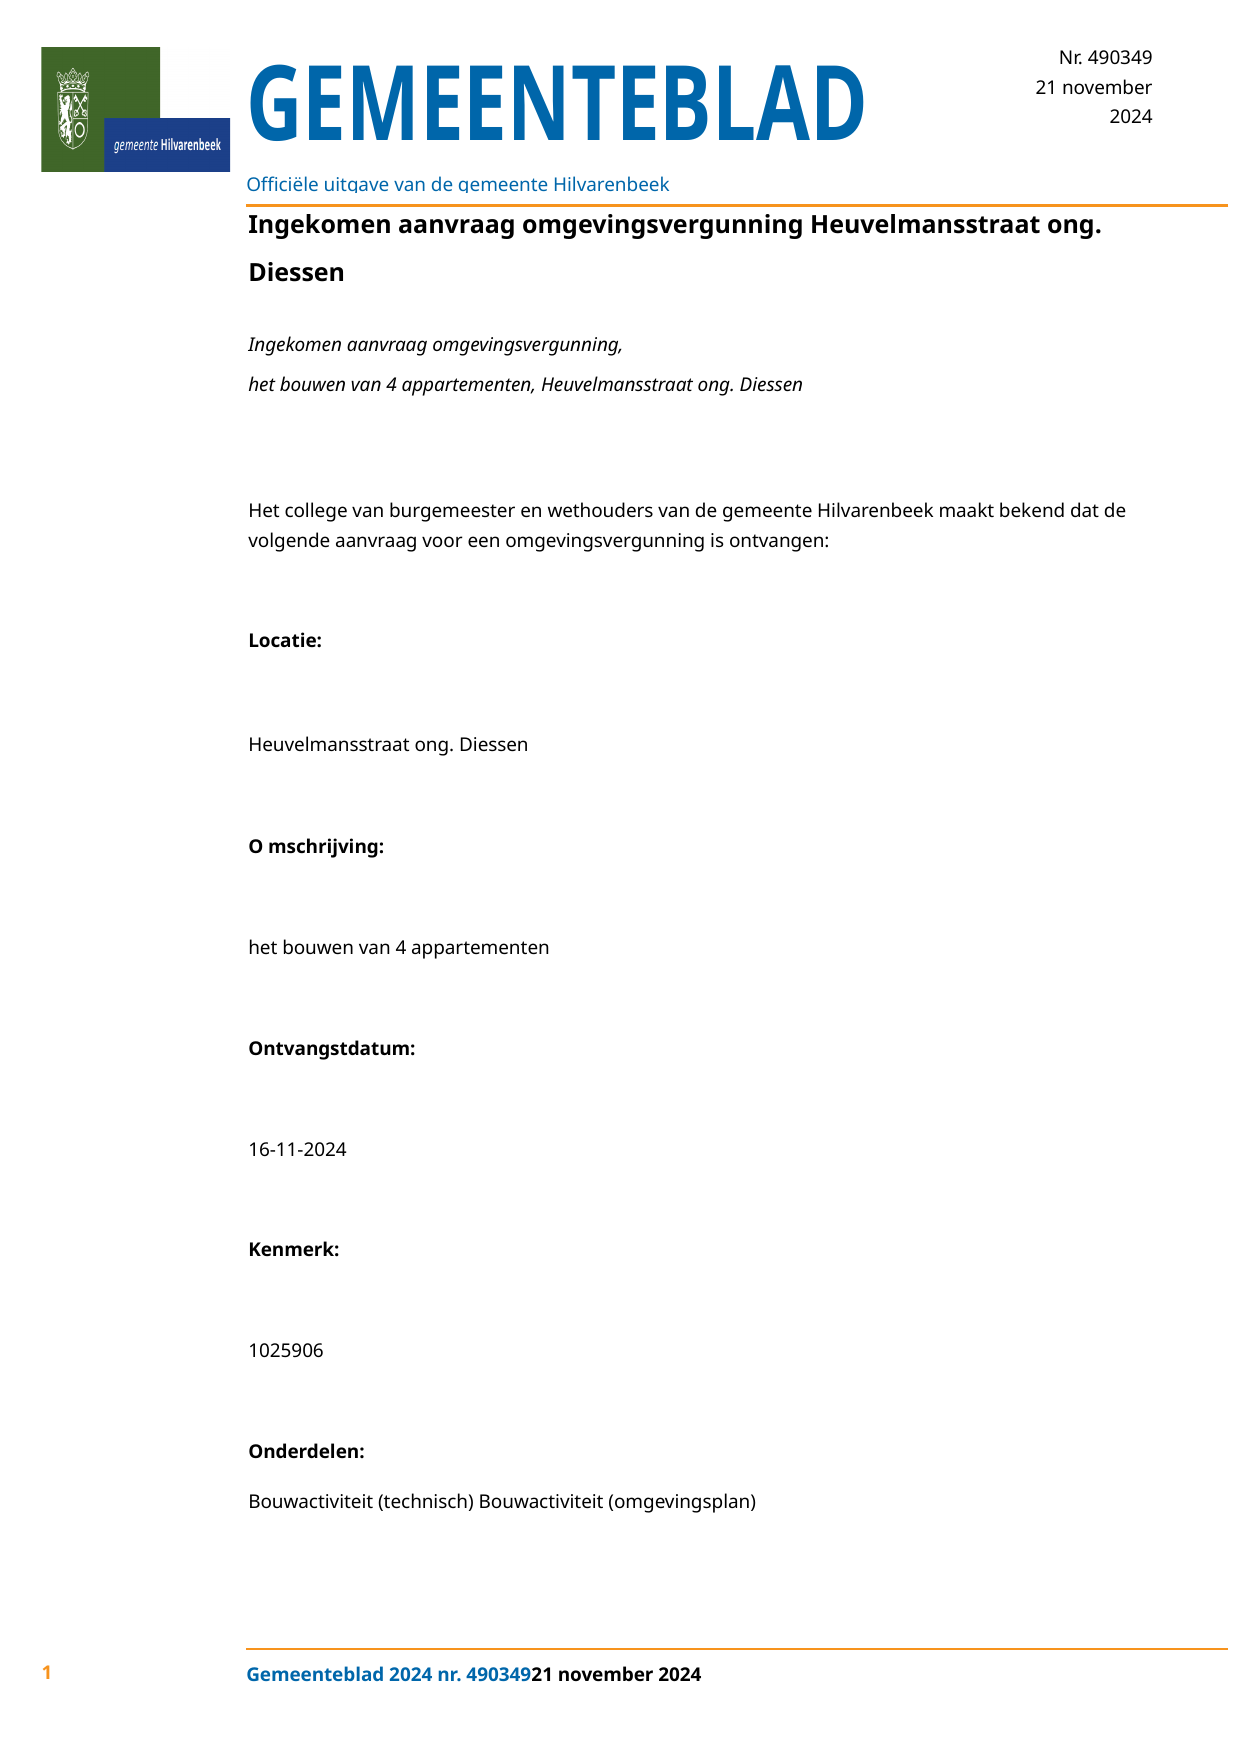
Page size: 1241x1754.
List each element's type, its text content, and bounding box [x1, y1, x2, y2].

text ﻿Heuvelmansstraat ong. Diessen [248, 728, 1152, 758]
text Kenmerk: [248, 1237, 1152, 1262]
text Bouwactiviteit (technisch) Bouwactiviteit (omgevingsplan) [248, 1489, 1152, 1514]
text Het college van burgemeester en wethouders van de gemeente Hilvarenbeek maakt bekend dat de volgende aanvraag voor een omgevingsvergunning is ontvangen: [248, 497, 1152, 553]
text 1025906 [248, 1337, 1152, 1363]
text Locatie: [248, 628, 1152, 653]
text Ontvangstdatum: [248, 1035, 1152, 1061]
text het bouwen van 4 appartementen [248, 934, 1152, 960]
text Onderdelen: [248, 1438, 1152, 1464]
text 16-11-2024 [248, 1136, 1152, 1162]
text O mschrijving: [248, 833, 1152, 859]
picture [41, 47, 231, 172]
text Ingekomen aanvraag omgevingsvergunning, [248, 331, 1152, 357]
text Ingekomen aanvraag omgevingsvergunning Heuvelmansstraat ong. Diessen [248, 207, 1152, 288]
text het bouwen van 4 appartementen, Heuvelmansstraat ong. Diessen [248, 371, 1152, 396]
